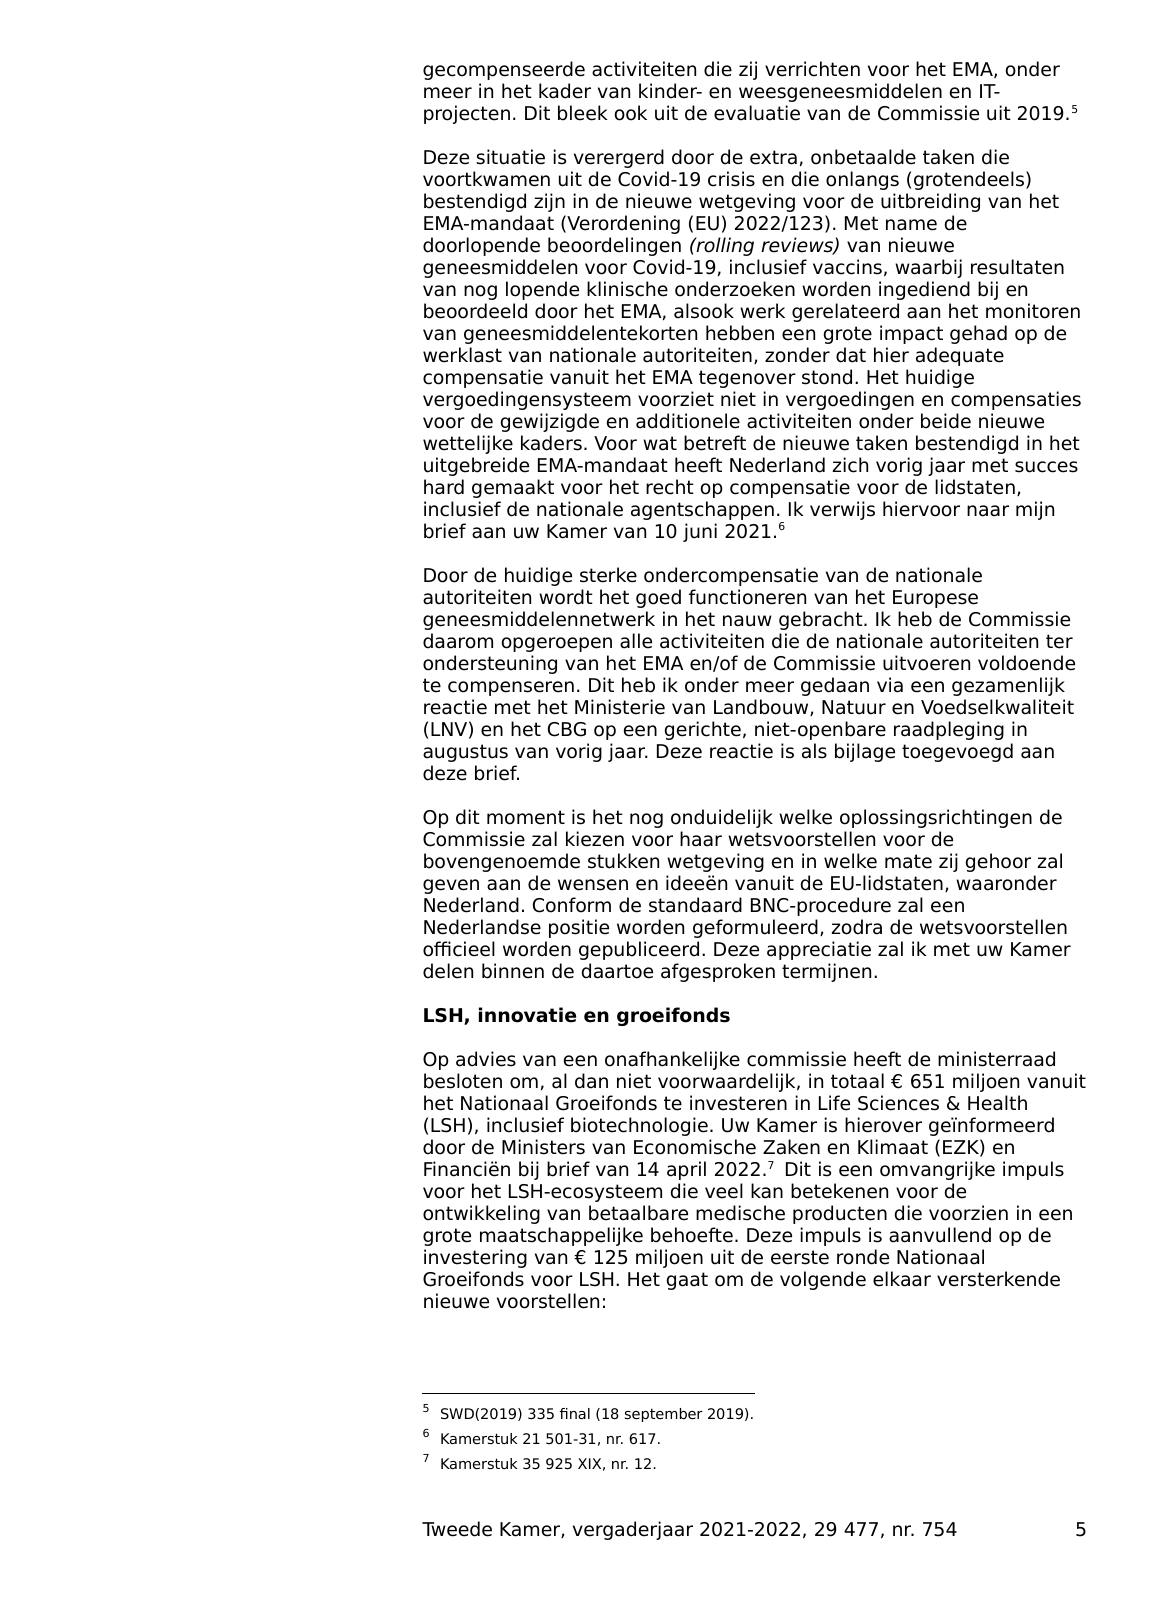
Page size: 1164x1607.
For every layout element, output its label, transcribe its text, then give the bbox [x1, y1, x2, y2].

text Deze situatie is verergerd door de extra, onbetaalde taken die voortkwamen uit de Covid-19 crisis en die onlangs (grotendeels) bestendigd zijn in de nieuwe wetgeving voor de uitbreiding van het EMA-mandaat (Verordening (EU) 2022/123). Met name de doorlopende beoordelingen (rolling reviews) van nieuwe geneesmiddelen voor Covid-19, inclusief vaccins, waarbij resultaten van nog lopende klinische onderzoeken worden ingediend bij en beoordeeld door het EMA, alsook werk gerelateerd aan het monitoren van geneesmiddelentekorten hebben een grote impact gehad op de werklast van nationale autoriteiten, zonder dat hier adequate compensatie vanuit het EMA tegenover stond. Het huidige vergoedingensysteem voorziet niet in vergoedingen en compensaties voor de gewijzigde en additionele activiteiten onder beide nieuwe wettelijke kaders. Voor wat betreft de nieuwe taken bestendigd in het uitgebreide EMA-mandaat heeft Nederland zich vorig jaar met succes hard gemaakt voor het recht op compensatie voor de lidstaten, inclusief de nationale agentschappen. Ik verwijs hiervoor naar mijn brief aan uw Kamer van 10 juni 2021. [422, 147, 1087, 543]
text Kamerstuk 21 501-31, nr. 617. [422, 1427, 1087, 1449]
text SWD(2019) 335 final (18 september 2019). [422, 1402, 1087, 1424]
text Op advies van een onafhankelijke commissie heeft de ministerraad besloten om, al dan niet voorwaardelijk, in totaal € 651 miljoen vanuit het Nationaal Groeifonds te investeren in Life Sciences & Health (LSH), inclusief biotechnologie. Uw Kamer is hierover geïnformeerd door de Ministers van Economische Zaken en Klimaat (EZK) en Financiën bij brief van 14 april 2022. Dit is een omvangrijke impuls voor het LSH-ecosysteem die veel kan betekenen voor de ontwikkeling van betaalbare medische producten die voorzien in een grote maatschappelijke behoefte. Deze impuls is aanvullend op de investering van € 125 miljoen uit de eerste ronde Nationaal Groeifonds voor LSH. Het gaat om de volgende elkaar versterkende nieuwe voorstellen: [422, 1049, 1087, 1313]
text Door de huidige sterke ondercompensatie van de nationale autoriteiten wordt het goed functioneren van het Europese geneesmiddelennetwerk in het nauw gebracht. Ik heb de Commissie daarom opgeroepen alle activiteiten die de nationale autoriteiten ter ondersteuning van het EMA en/of de Commissie uitvoeren voldoende te compenseren. Dit heb ik onder meer gedaan via een gezamenlijk reactie met het Ministerie van Landbouw, Natuur en Voedselkwaliteit (LNV) en het CBG op een gerichte, niet-openbare raadpleging in augustus van vorig jaar. Deze reactie is als bijlage toegevoegd aan deze brief. [422, 565, 1087, 785]
text Op dit moment is het nog onduidelijk welke oplossingsrichtingen de Commissie zal kiezen voor haar wetsvoorstellen voor de bovengenoemde stukken wetgeving en in welke mate zij gehoor zal geven aan de wensen en ideeën vanuit de EU-lidstaten, waaronder Nederland. Conform de standaard BNC-procedure zal een Nederlandse positie worden geformuleerd, zodra de wetsvoorstellen officieel worden gepubliceerd. Deze appreciatie zal ik met uw Kamer delen binnen de daartoe afgesproken termijnen. [422, 807, 1087, 983]
subtitle LSH, innovatie en groeifonds [422, 1005, 1087, 1027]
text Kamerstuk 35 925 XIX, nr. 12. [422, 1452, 1087, 1474]
text gecompenseerde activiteiten die zij verrichten voor het EMA, onder meer in het kader van kinder- en weesgeneesmiddelen en IT-projecten. Dit bleek ook uit de evaluatie van de Commissie uit 2019. [422, 59, 1087, 125]
